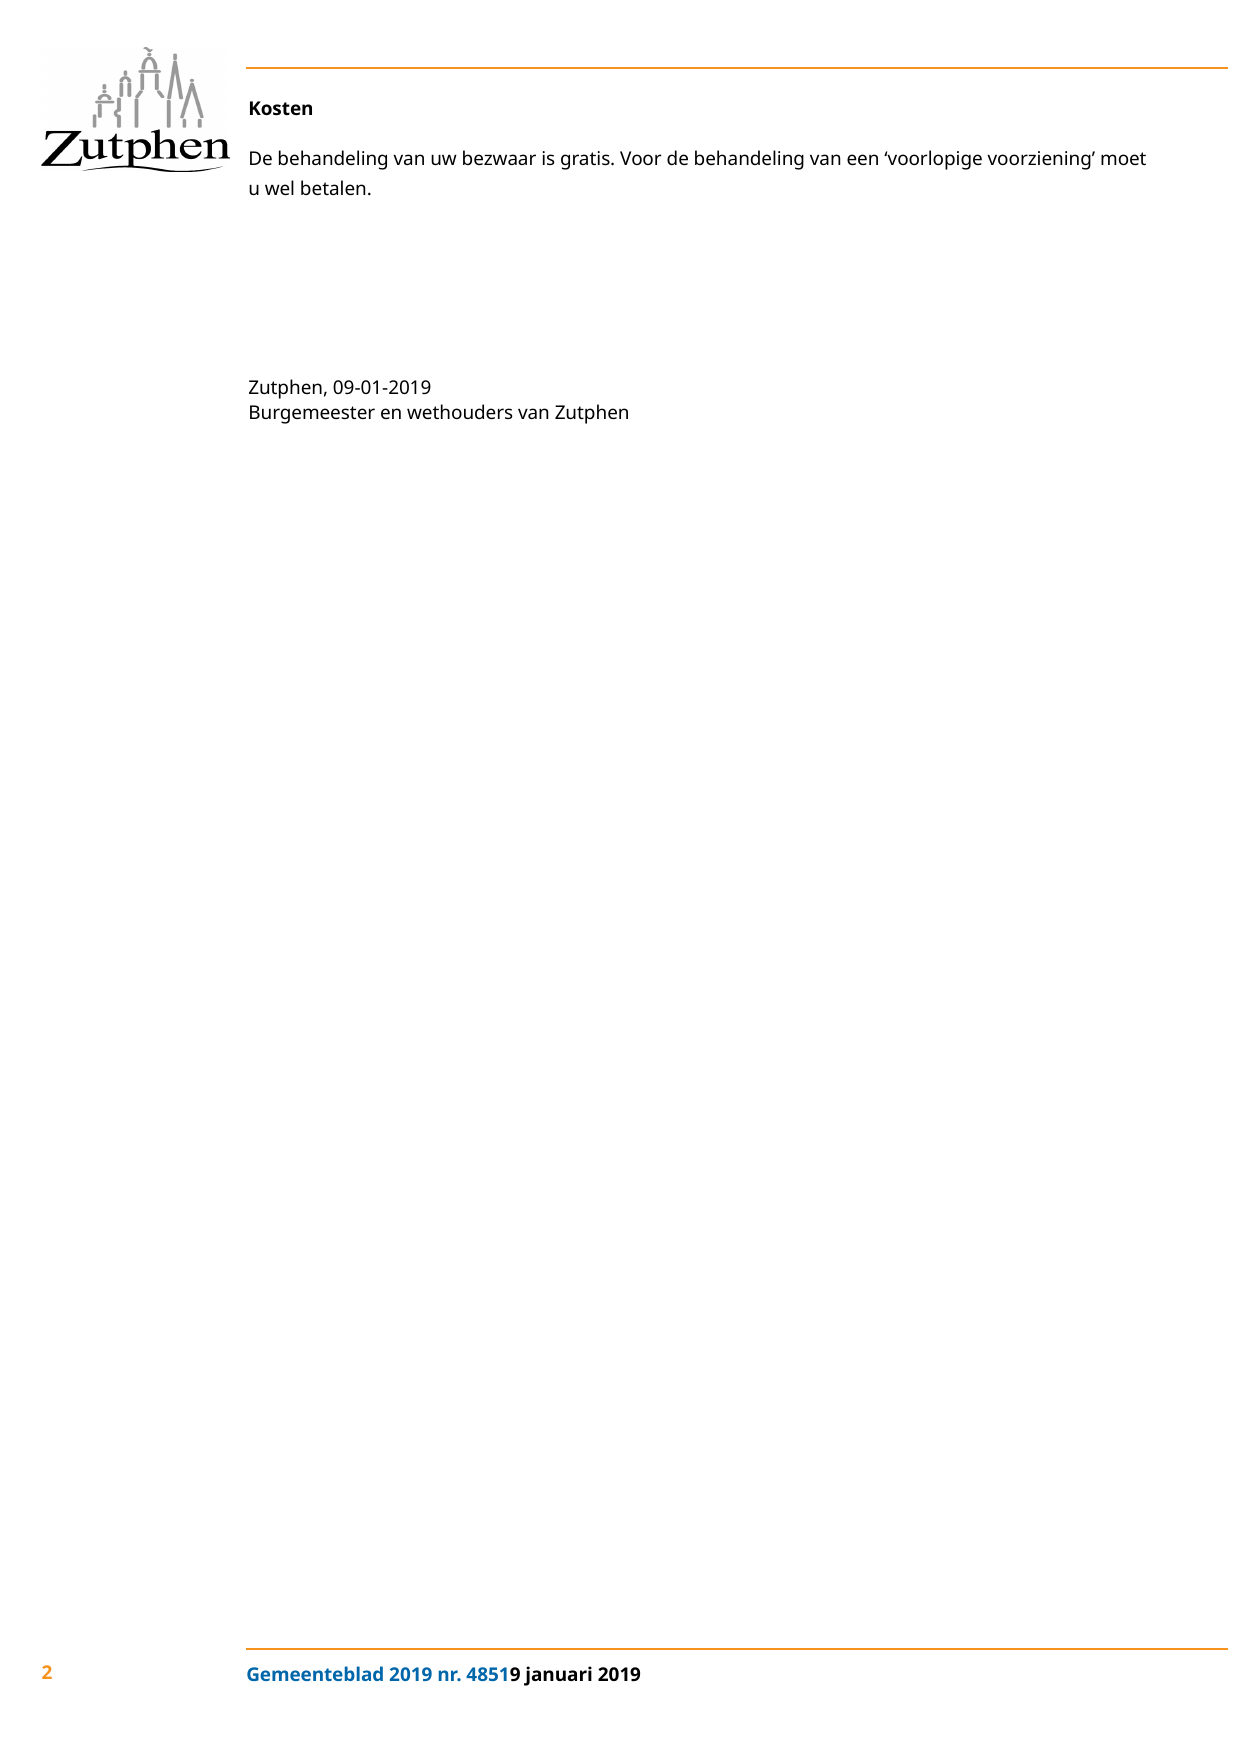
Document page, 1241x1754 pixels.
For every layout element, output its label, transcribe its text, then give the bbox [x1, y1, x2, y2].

text Kosten [248, 95, 1152, 121]
text Zutphen, 09-01-2019 [248, 374, 1152, 399]
picture [41, 47, 231, 172]
text De behandeling van uw bezwaar is gratis. Voor de behandeling van een ‘voorlopige voorziening’ moet u wel betalen. [248, 145, 1152, 201]
text Burgemeester en wethouders van Zutphen [248, 399, 1152, 425]
